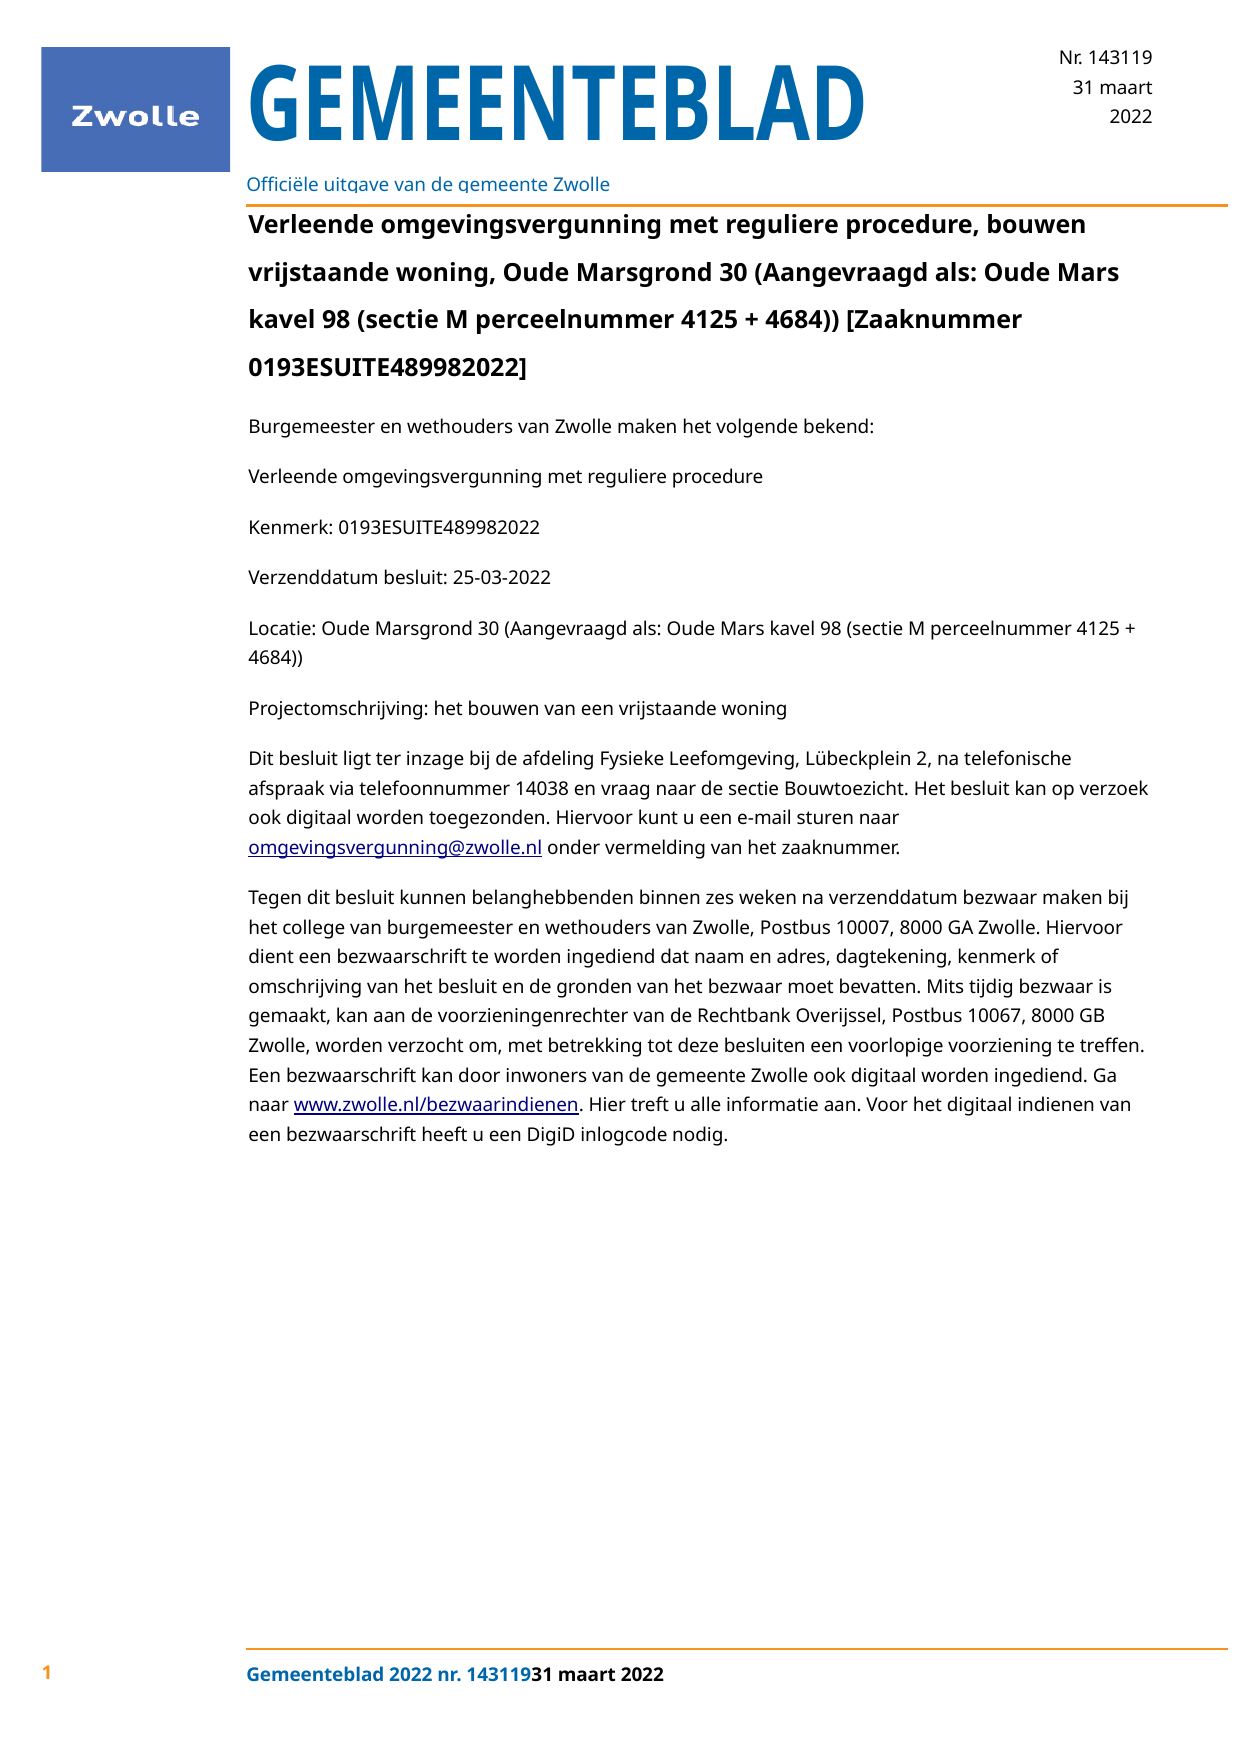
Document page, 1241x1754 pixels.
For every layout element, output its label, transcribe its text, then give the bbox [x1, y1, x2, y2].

text Verleende omgevingsvergunning met reguliere procedure, bouwen vrijstaande woning, Oude Marsgrond 30 (Aangevraagd als: Oude Mars kavel 98 (sectie M perceelnummer 4125 + 4684)) [Zaaknummer 0193ESUITE489982022] [248, 207, 1152, 384]
text Burgemeester en wethouders van Zwolle maken het volgende bekend: [248, 413, 1152, 439]
text Locatie: Oude Marsgrond 30 (Aangevraagd als: Oude Mars kavel 98 (sectie M perceelnummer 4125 + 4684)) [248, 615, 1152, 670]
text Verzenddatum besluit: 25-03-2022 [248, 564, 1152, 590]
text Verleende omgevingsvergunning met reguliere procedure [248, 463, 1152, 489]
text Dit besluit ligt ter inzage bij de afdeling Fysieke Leefomgeving, Lübeckplein 2, na telefonische afspraak via telefoonnummer 14038 en vraag naar de sectie Bouwtoezicht. Het besluit kan op verzoek ook digitaal worden toegezonden. Hiervoor kunt u een e-mail sturen naar omgevingsvergunning@zwolle.nl onder vermelding van het zaaknummer. [248, 745, 1152, 860]
text Tegen dit besluit kunnen belanghebbenden binnen zes weken na verzenddatum bezwaar maken bij het college van burgemeester en wethouders van Zwolle, Postbus 10007, 8000 GA Zwolle. Hiervoor dient een bezwaarschrift te worden ingediend dat naam en adres, dagtekening, kenmerk of omschrijving van het besluit en de gronden van het bezwaar moet bevatten. Mits tijdig bezwaar is gemaakt, kan aan de voorzieningenrechter van de Rechtbank Overijssel, Postbus 10067, 8000 GB Zwolle, worden verzocht om, met betrekking tot deze besluiten een voorlopige voorziening te treffen. Een bezwaarschrift kan door inwoners van de gemeente Zwolle ook digitaal worden ingediend. Ga naar www.zwolle.nl/bezwaarindienen. Hier treft u alle informatie aan. Voor het digitaal indienen van een bezwaarschrift heeft u een DigiD inlogcode nodig. [248, 884, 1152, 1147]
picture [41, 47, 231, 172]
text Projectomschrijving: het bouwen van een vrijstaande woning [248, 695, 1152, 721]
text Kenmerk: 0193ESUITE489982022 [248, 514, 1152, 540]
